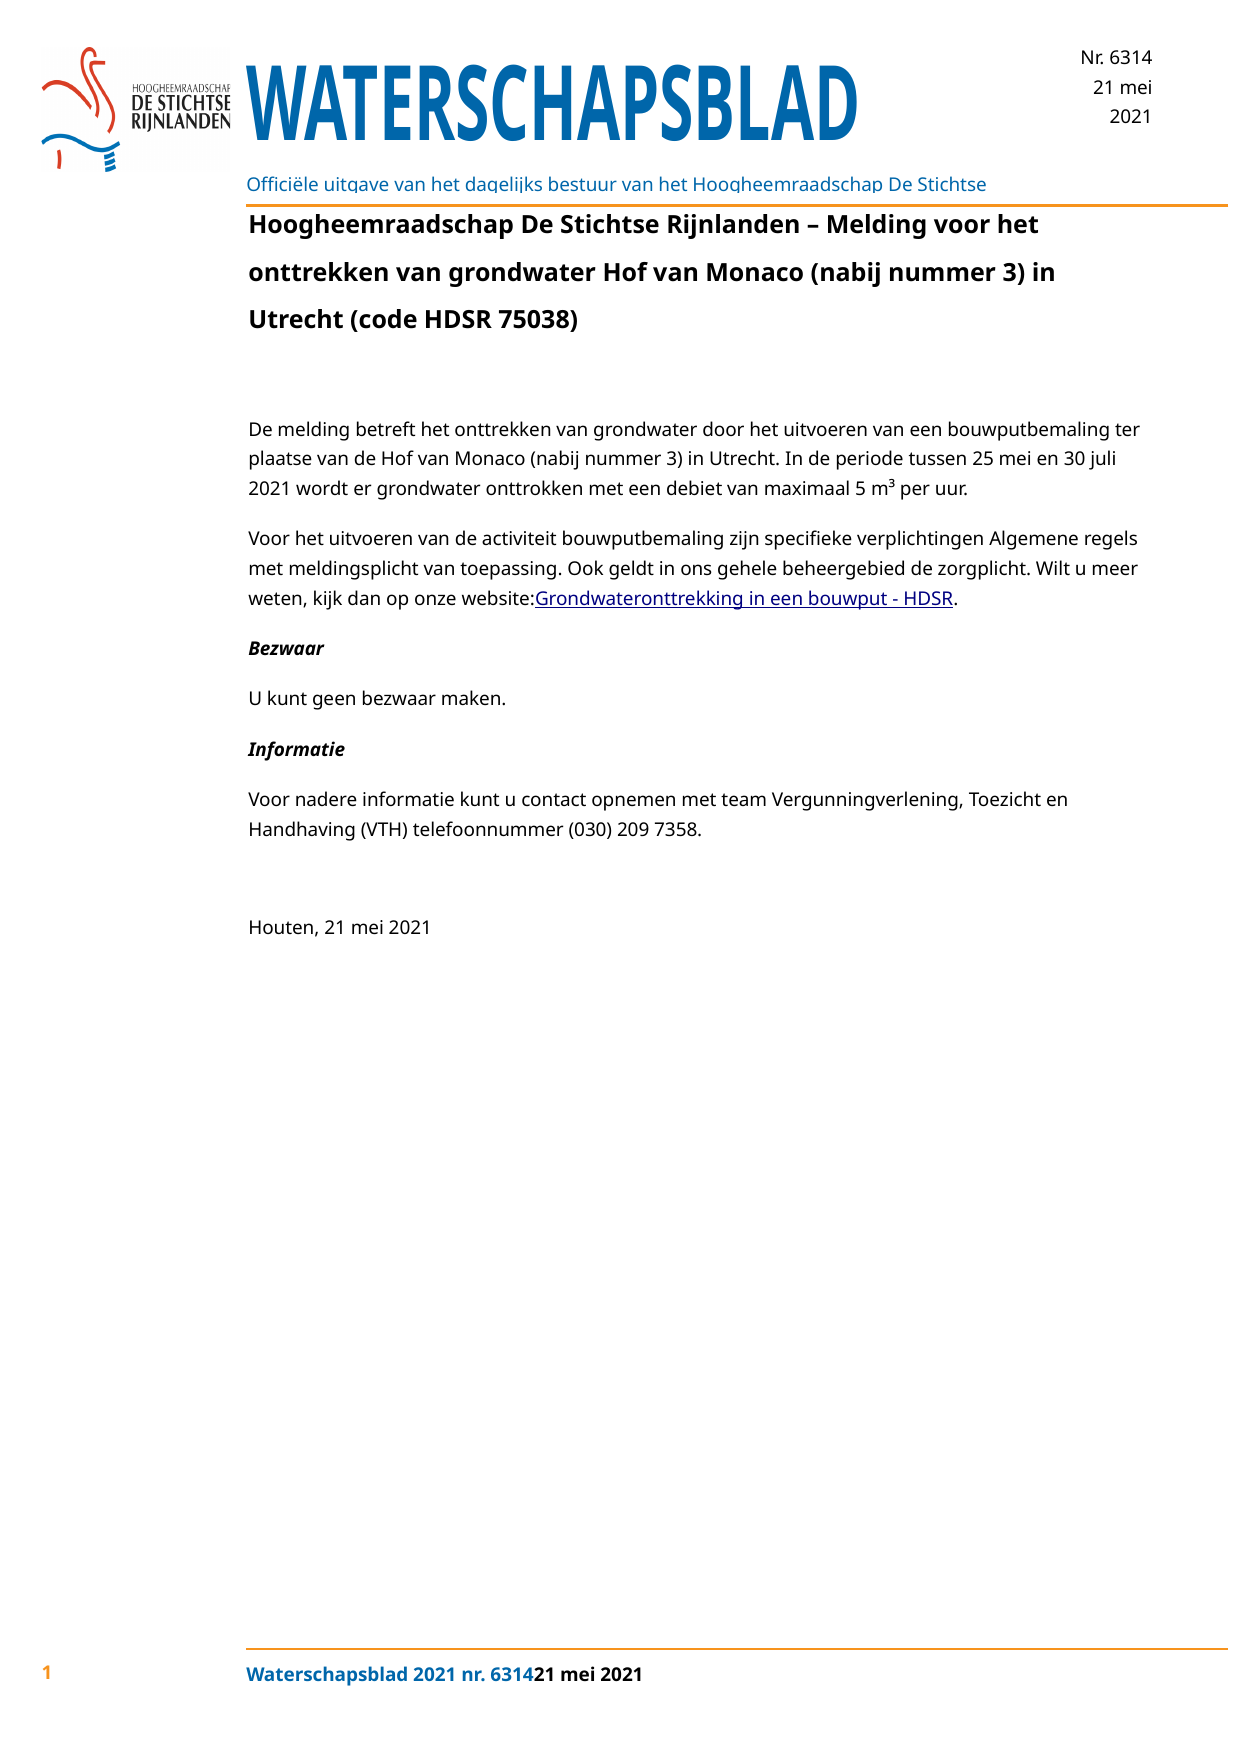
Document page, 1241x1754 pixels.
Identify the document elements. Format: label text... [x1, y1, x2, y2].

text Houten, 21 mei 2021 [248, 914, 1152, 940]
text Voor het uitvoeren van de activiteit bouwputbemaling zijn specifieke verplichtingen Algemene regels met meldingsplicht van toepassing. Ook geldt in ons gehele beheergebied de zorgplicht. Wilt u meer weten, kijk dan op onze website:Grondwateronttrekking in een bouwput - HDSR. [248, 526, 1152, 610]
text Voor nadere informatie kunt u contact opnemen met team Vergunningverlening, Toezicht en Handhaving (VTH) telefoonnummer (030) 209 7358. [248, 786, 1152, 842]
text U kunt geen bezwaar maken. [248, 686, 1152, 711]
picture [41, 47, 231, 172]
text De melding betreft het onttrekken van grondwater door het uitvoeren van een bouwputbemaling ter plaatse van de Hof van Monaco (nabij nummer 3) in Utrecht. In de periode tussen 25 mei en 30 juli 2021 wordt er grondwater onttrokken met een debiet van maximaal 5 m³ per uur. [248, 416, 1152, 501]
text Hoogheemraadschap De Stichtse Rijnlanden – Melding voor het onttrekken van grondwater Hof van Monaco (nabij nummer 3) in Utrecht (code HDSR 75038) [248, 207, 1152, 336]
text Informatie [248, 736, 1152, 762]
text Bezwaar [248, 635, 1152, 661]
